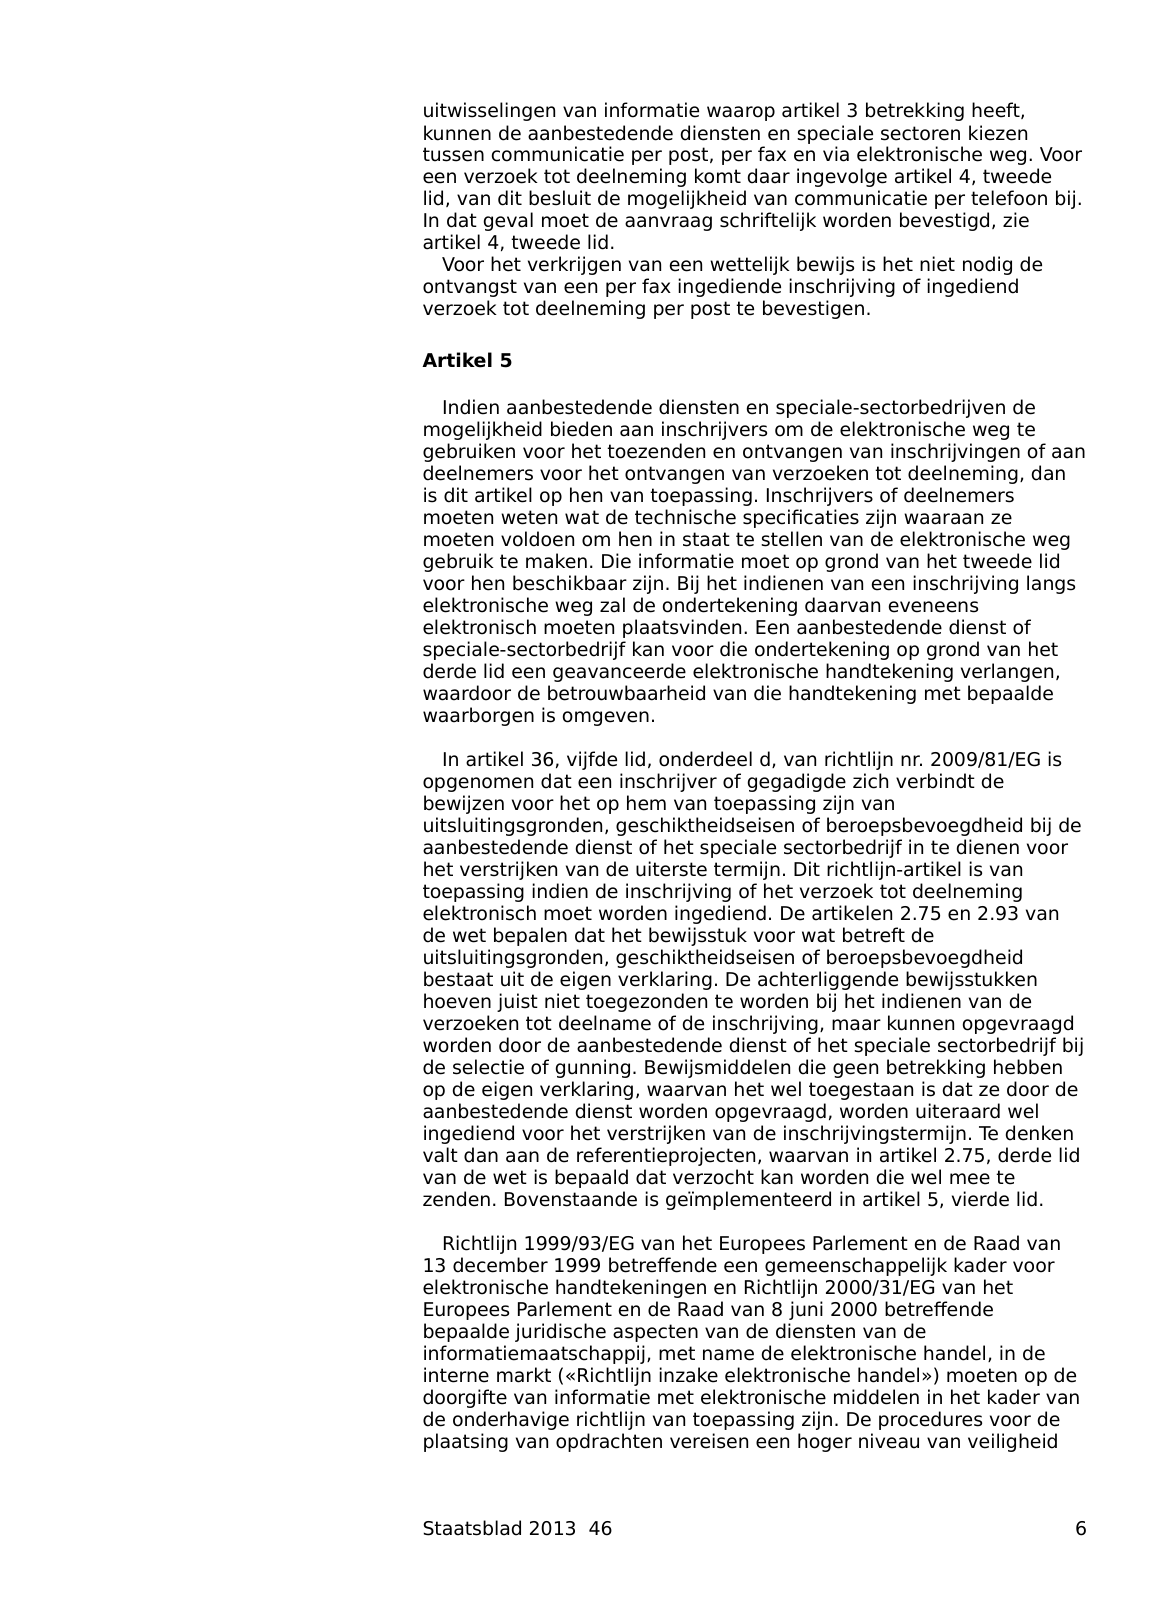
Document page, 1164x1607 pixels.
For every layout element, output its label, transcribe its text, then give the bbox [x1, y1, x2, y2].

subtitle Artikel 5 [422, 350, 1087, 372]
text Indien aanbestedende diensten en speciale-sectorbedrijven de mogelijkheid bieden aan inschrijvers om de elektronische weg te gebruiken voor het toezenden en ontvangen van inschrijvingen of aan deelnemers voor het ontvangen van verzoeken tot deelneming, dan is dit artikel op hen van toepassing. Inschrijvers of deelnemers moeten weten wat de technische specificaties zijn waaraan ze moeten voldoen om hen in staat te stellen van de elektronische weg gebruik te maken. Die informatie moet op grond van het tweede lid voor hen beschikbaar zijn. Bij het indienen van een inschrijving langs elektronische weg zal de ondertekening daarvan eveneens elektronisch moeten plaatsvinden. Een aanbestedende dienst of speciale-sectorbedrijf kan voor die ondertekening op grond van het derde lid een geavanceerde elektronische handtekening verlangen, waardoor de betrouwbaarheid van die handtekening met bepaalde waarborgen is omgeven. [422, 397, 1087, 727]
text Richtlijn 1999/93/EG van het Europees Parlement en de Raad van 13 december 1999 betreffende een gemeenschappelijk kader voor elektronische handtekeningen en Richtlijn 2000/31/EG van het Europees Parlement en de Raad van 8 juni 2000 betreffende bepaalde juridische aspecten van de diensten van de informatiemaatschappij, met name de elektronische handel, in de interne markt («Richtlijn inzake elektronische handel») moeten op de doorgifte van informatie met elektronische middelen in het kader van de onderhavige richtlijn van toepassing zijn. De procedures voor de plaatsing van opdrachten vereisen een hoger niveau van veiligheid [422, 1233, 1087, 1453]
text Voor het verkrijgen van een wettelijk bewijs is het niet nodig de ontvangst van een per fax ingediende inschrijving of ingediend verzoek tot deelneming per post te bevestigen. [422, 254, 1087, 320]
text In artikel 36, vijfde lid, onderdeel d, van richtlijn nr. 2009/81/EG is opgenomen dat een inschrijver of gegadigde zich verbindt de bewijzen voor het op hem van toepassing zijn van uitsluitingsgronden, geschiktheidseisen of beroepsbevoegdheid bij de aanbestedende dienst of het speciale sectorbedrijf in te dienen voor het verstrijken van de uiterste termijn. Dit richtlijn-artikel is van toepassing indien de inschrijving of het verzoek tot deelneming elektronisch moet worden ingediend. De artikelen 2.75 en 2.93 van de wet bepalen dat het bewijsstuk voor wat betreft de uitsluitingsgronden, geschiktheidseisen of beroepsbevoegdheid bestaat uit de eigen verklaring. De achterliggende bewijsstukken hoeven juist niet toegezonden te worden bij het indienen van de verzoeken tot deelname of de inschrijving, maar kunnen opgevraagd worden door de aanbestedende dienst of het speciale sectorbedrijf bij de selectie of gunning. Bewijsmiddelen die geen betrekking hebben op de eigen verklaring, waarvan het wel toegestaan is dat ze door de aanbestedende dienst worden opgevraagd, worden uiteraard wel ingediend voor het verstrijken van de inschrijvingstermijn. Te denken valt dan aan de referentieprojecten, waarvan in artikel 2.75, derde lid van de wet is bepaald dat verzocht kan worden die wel mee te zenden. Bovenstaande is geïmplementeerd in artikel 5, vierde lid. [422, 749, 1087, 1211]
text uitwisselingen van informatie waarop artikel 3 betrekking heeft, kunnen de aanbestedende diensten en speciale sectoren kiezen tussen communicatie per post, per fax en via elektronische weg. Voor een verzoek tot deelneming komt daar ingevolge artikel 4, tweede lid, van dit besluit de mogelijkheid van communicatie per telefoon bij. In dat geval moet de aanvraag schriftelijk worden bevestigd, zie artikel 4, tweede lid. [422, 100, 1087, 254]
